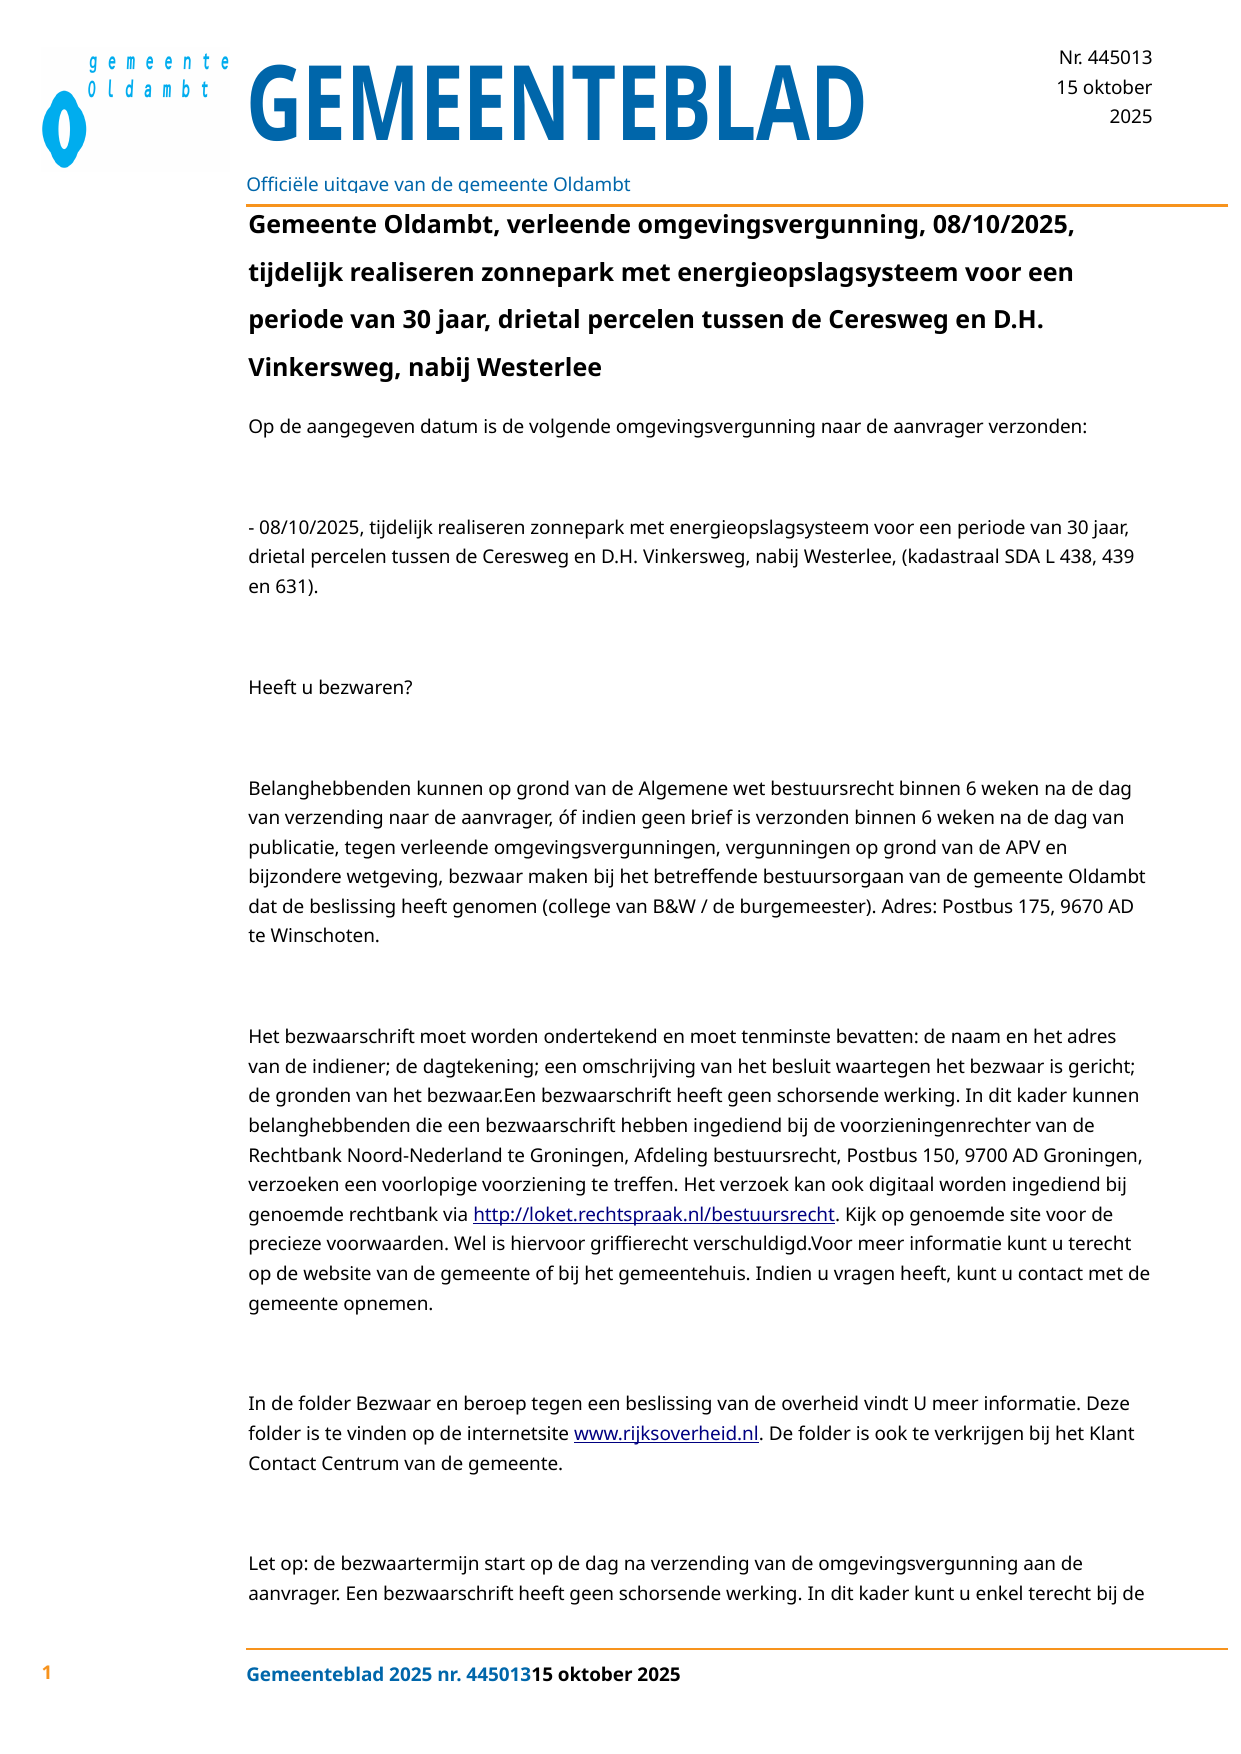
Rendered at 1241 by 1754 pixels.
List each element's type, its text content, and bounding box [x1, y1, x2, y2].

text Let op: de bezwaartermijn start op de dag na verzending van de omgevingsvergunning aan de aanvrager. Een bezwaarschrift heeft geen schorsende werking. In dit kader kunt u enkel terecht bij de [248, 1551, 1152, 1606]
picture [41, 47, 231, 172]
text Belanghebbenden kunnen op grond van de Algemene wet bestuursrecht binnen 6 weken na de dag van verzending naar de aanvrager, óf indien geen brief is verzonden binnen 6 weken na de dag van publicatie, tegen verleende omgevingsvergunningen, vergunningen op grond van de APV en bijzondere wetgeving, bezwaar maken bij het betreffende bestuursorgaan van de gemeente Oldambt dat de beslissing heeft genomen (college van B&W / de burgemeester). Adres: Postbus 175, 9670 AD te Winschoten. [248, 775, 1152, 948]
text Op de aangegeven datum is de volgende omgevingsvergunning naar de aanvrager verzonden: [248, 413, 1152, 439]
text Heeft u bezwaren? [248, 674, 1152, 700]
text Het bezwaarschrift moet worden ondertekend en moet tenminste bevatten: de naam en het adres van de indiener; de dagtekening; een omschrijving van het besluit waartegen het bezwaar is gericht; de gronden van het bezwaar.Een bezwaarschrift heeft geen schorsende werking. In dit kader kunnen belanghebbenden die een bezwaarschrift hebben ingediend bij de voorzieningenrechter van de Rechtbank Noord-Nederland te Groningen, Afdeling bestuursrecht, Postbus 150, 9700 AD Groningen, verzoeken een voorlopige voorziening te treffen. Het verzoek kan ook digitaal worden ingediend bij genoemde rechtbank via http://loket.rechtspraak.nl/bestuursrecht. Kijk op genoemde site voor de precieze voorwaarden. Wel is hiervoor griffierecht verschuldigd.Voor meer informatie kunt u terecht op de website van de gemeente of bij het gemeentehuis. Indien u vragen heeft, kunt u contact met de gemeente opnemen. [248, 1023, 1152, 1316]
text Gemeente Oldambt, verleende omgevingsvergunning, 08/10/2025, tijdelijk realiseren zonnepark met energieopslagsysteem voor een periode van 30 jaar, drietal percelen tussen de Ceresweg en D.H. Vinkersweg, nabij Westerlee [248, 207, 1152, 384]
text - 08/10/2025, tijdelijk realiseren zonnepark met energieopslagsysteem voor een periode van 30 jaar, drietal percelen tussen de Ceresweg en D.H. Vinkersweg, nabij Westerlee, (kadastraal SDA L 438, 439 en 631). [248, 514, 1152, 599]
text In de folder Bezwaar en beroep tegen een beslissing van de overheid vindt U meer informatie. Deze folder is te vinden op de internetsite www.rijksoverheid.nl. De folder is ook te verkrijgen bij het Klant Contact Centrum van de gemeente. [248, 1391, 1152, 1476]
